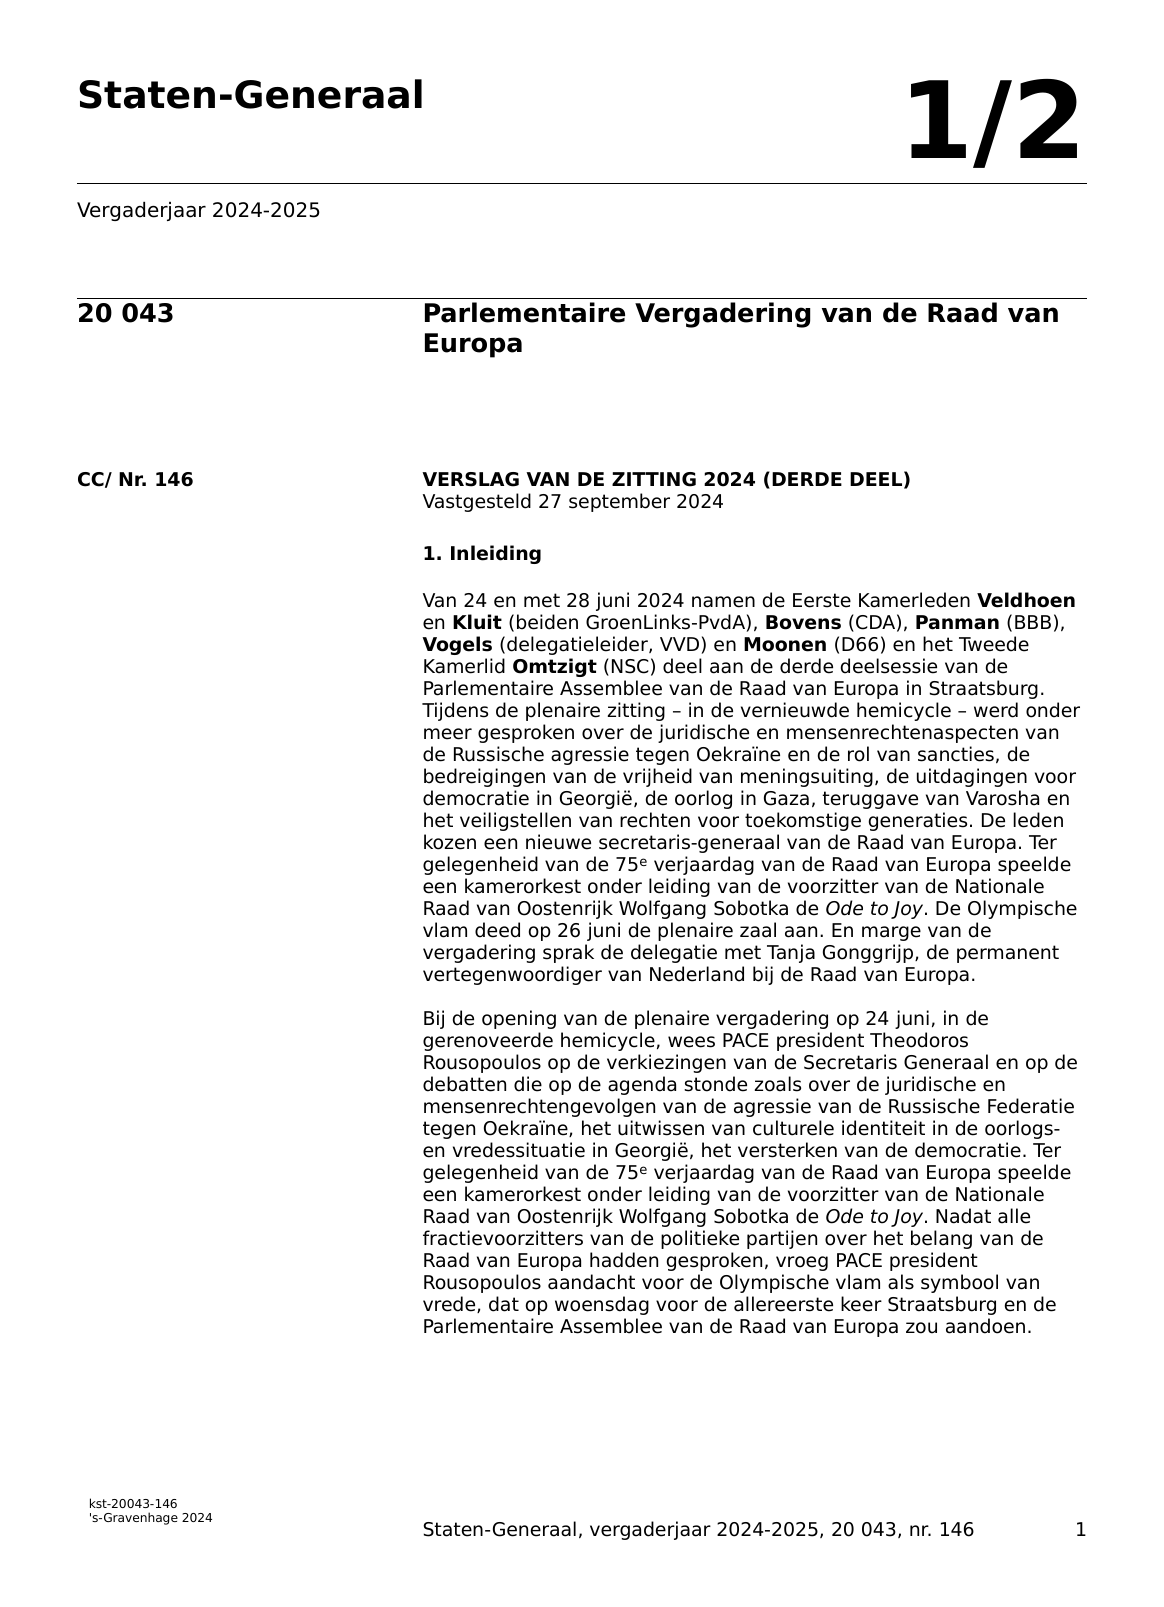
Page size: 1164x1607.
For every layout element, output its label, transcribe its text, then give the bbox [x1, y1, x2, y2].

text kst-20043-146 [88, 1497, 323, 1511]
table_header Staten-Generaal [77, 59, 886, 183]
text Van 24 en met 28 juni 2024 namen de Eerste Kamerleden Veldhoen en Kluit (beiden GroenLinks-PvdA), Bovens (CDA), Panman (BBB), Vogels (delegatieleider, VVD) en Moonen (D66) en het Tweede Kamerlid Omtzigt (NSC) deel aan de derde deelsessie van de Parlementaire Assemblee van de Raad van Europa in Straatsburg. Tijdens de plenaire zitting – in de vernieuwde hemicycle – werd onder meer gesproken over de juridische en mensenrechtenaspecten van de Russische agressie tegen Oekraïne en de rol van sancties, de bedreigingen van de vrijheid van meningsuiting, de uitdagingen voor democratie in Georgië, de oorlog in Gaza, teruggave van Varosha en het veiligstellen van rechten voor toekomstige generaties. De leden kozen een nieuwe secretaris-generaal van de Raad van Europa. Ter gelegenheid van de 75e verjaardag van de Raad van Europa speelde een kamerorkest onder leiding van de voorzitter van de Nationale Raad van Oostenrijk Wolfgang Sobotka de Ode to Joy. De Olympische vlam deed op 26 juni de plenaire zaal aan. En marge van de vergadering sprak de delegatie met Tanja Gonggrijp, de permanent vertegenwoordiger van Nederland bij de Raad van Europa. [422, 590, 1087, 986]
subtitle 20 043 Parlementaire Vergadering van de Raad van Europa [77, 299, 1087, 358]
text 's-Gravenhage 2024 [88, 1511, 323, 1525]
subtitle CC/ Nr. 146 VERSLAG VAN DE ZITTING 2024 (DERDE DEEL) [77, 469, 1087, 491]
text Bij de opening van de plenaire vergadering op 24 juni, in de gerenoveerde hemicycle, wees PACE president Theodoros Rousopoulos op de verkiezingen van de Secretaris Generaal en op de debatten die op de agenda stonde zoals over de juridische en mensenrechtengevolgen van de agressie van de Russische Federatie tegen Oekraïne, het uitwissen van culturele identiteit in de oorlogs- en vredessituatie in Georgië, het versterken van de democratie. Ter gelegenheid van de 75e verjaardag van de Raad van Europa speelde een kamerorkest onder leiding van de voorzitter van de Nationale Raad van Oostenrijk Wolfgang Sobotka de Ode to Joy. Nadat alle fractievoorzitters van de politieke partijen over het belang van de Raad van Europa hadden gesproken, vroeg PACE president Rousopoulos aandacht voor de Olympische vlam als symbool van vrede, dat op woensdag voor de allereerste keer Straatsburg en de Parlementaire Assemblee van de Raad van Europa zou aandoen. [422, 1008, 1087, 1338]
subtitle 1. Inleiding [422, 543, 1087, 565]
text Vastgesteld 27 september 2024 [422, 491, 1087, 513]
table_cell Vergaderjaar 2024-2025 [77, 184, 1087, 298]
table_header 1/2 [886, 59, 1087, 183]
